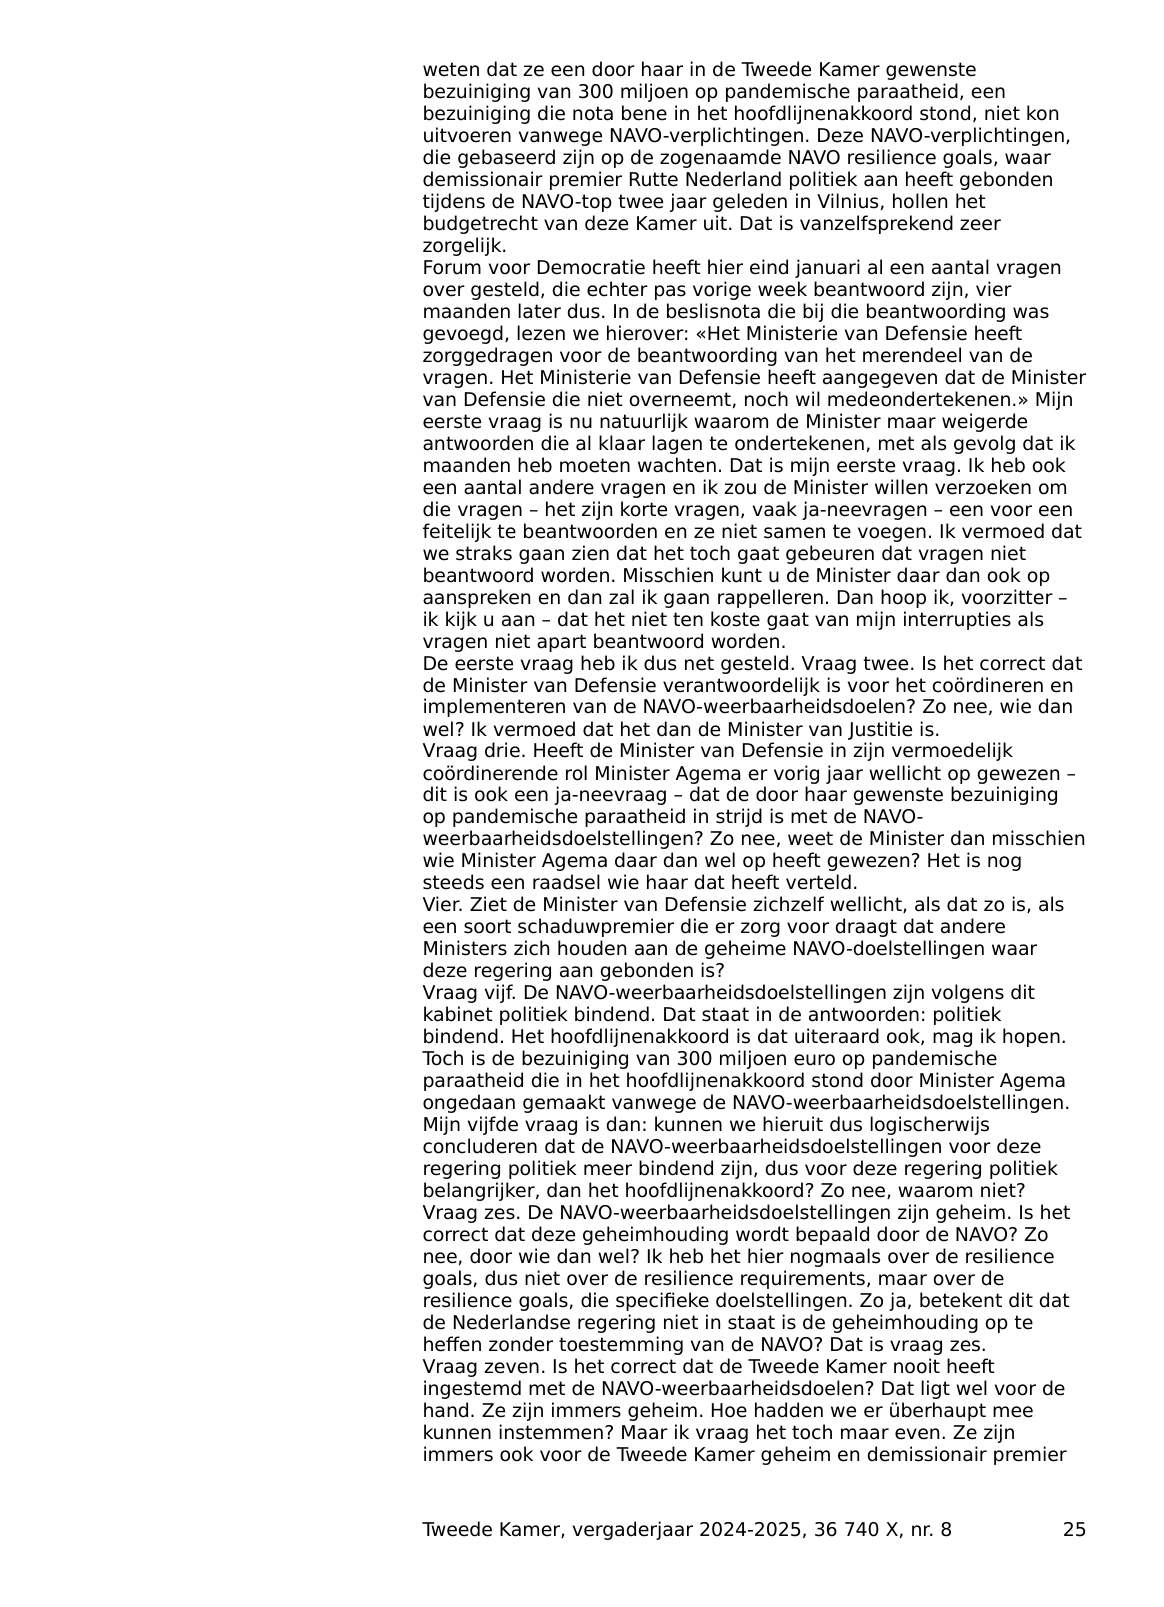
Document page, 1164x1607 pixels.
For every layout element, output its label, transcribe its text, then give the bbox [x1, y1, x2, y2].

text Vraag zes. De NAVO-weerbaarheidsdoelstellingen zijn geheim. Is het correct dat deze geheimhouding wordt bepaald door de NAVO? Zo nee, door wie dan wel? Ik heb het hier nogmaals over de resilience goals, dus niet over de resilience requirements, maar over de resilience goals, die specifieke doelstellingen. Zo ja, betekent dit dat de Nederlandse regering niet in staat is de geheimhouding op te heffen zonder toestemming van de NAVO? Dat is vraag zes. [422, 1202, 1087, 1356]
text Forum voor Democratie heeft hier eind januari al een aantal vragen over gesteld, die echter pas vorige week beantwoord zijn, vier maanden later dus. In de beslisnota die bij die beantwoording was gevoegd, lezen we hierover: «Het Ministerie van Defensie heeft zorggedragen voor de beantwoording van het merendeel van de vragen. Het Ministerie van Defensie heeft aangegeven dat de Minister van Defensie die niet overneemt, noch wil medeondertekenen.» Mijn eerste vraag is nu natuurlijk waarom de Minister maar weigerde antwoorden die al klaar lagen te ondertekenen, met als gevolg dat ik maanden heb moeten wachten. Dat is mijn eerste vraag. Ik heb ook een aantal andere vragen en ik zou de Minister willen verzoeken om die vragen – het zijn korte vragen, vaak ja-neevragen – een voor een feitelijk te beantwoorden en ze niet samen te voegen. Ik vermoed dat we straks gaan zien dat het toch gaat gebeuren dat vragen niet beantwoord worden. Misschien kunt u de Minister daar dan ook op aanspreken en dan zal ik gaan rappelleren. Dan hoop ik, voorzitter – ik kijk u aan – dat het niet ten koste gaat van mijn interrupties als vragen niet apart beantwoord worden. [422, 257, 1087, 652]
text weten dat ze een door haar in de Tweede Kamer gewenste bezuiniging van 300 miljoen op pandemische paraatheid, een bezuiniging die nota bene in het hoofdlijnenakkoord stond, niet kon uitvoeren vanwege NAVO-verplichtingen. Deze NAVO-verplichtingen, die gebaseerd zijn op de zogenaamde NAVO resilience goals, waar demissionair premier Rutte Nederland politiek aan heeft gebonden tijdens de NAVO-top twee jaar geleden in Vilnius, hollen het budgetrecht van deze Kamer uit. Dat is vanzelfsprekend zeer zorgelijk. [422, 59, 1087, 257]
text Vier. Ziet de Minister van Defensie zichzelf wellicht, als dat zo is, als een soort schaduwpremier die er zorg voor draagt dat andere Ministers zich houden aan de geheime NAVO-doelstellingen waar deze regering aan gebonden is? [422, 894, 1087, 982]
text Vraag vijf. De NAVO-weerbaarheidsdoelstellingen zijn volgens dit kabinet politiek bindend. Dat staat in de antwoorden: politiek bindend. Het hoofdlijnenakkoord is dat uiteraard ook, mag ik hopen. Toch is de bezuiniging van 300 miljoen euro op pandemische paraatheid die in het hoofdlijnenakkoord stond door Minister Agema ongedaan gemaakt vanwege de NAVO-weerbaarheidsdoelstellingen. Mijn vijfde vraag is dan: kunnen we hieruit dus logischerwijs concluderen dat de NAVO-weerbaarheidsdoelstellingen voor deze regering politiek meer bindend zijn, dus voor deze regering politiek belangrijker, dan het hoofdlijnenakkoord? Zo nee, waarom niet? [422, 982, 1087, 1202]
text De eerste vraag heb ik dus net gesteld. Vraag twee. Is het correct dat de Minister van Defensie verantwoordelijk is voor het coördineren en implementeren van de NAVO-weerbaarheidsdoelen? Zo nee, wie dan wel? Ik vermoed dat het dan de Minister van Justitie is. [422, 652, 1087, 740]
text Vraag zeven. Is het correct dat de Tweede Kamer nooit heeft ingestemd met de NAVO-weerbaarheidsdoelen? Dat ligt wel voor de hand. Ze zijn immers geheim. Hoe hadden we er überhaupt mee kunnen instemmen? Maar ik vraag het toch maar even. Ze zijn immers ook voor de Tweede Kamer geheim en demissionair premier [422, 1356, 1087, 1466]
text Vraag drie. Heeft de Minister van Defensie in zijn vermoedelijk coördinerende rol Minister Agema er vorig jaar wellicht op gewezen – dit is ook een ja-neevraag – dat de door haar gewenste bezuiniging op pandemische paraatheid in strijd is met de NAVO-weerbaarheidsdoelstellingen? Zo nee, weet de Minister dan misschien wie Minister Agema daar dan wel op heeft gewezen? Het is nog steeds een raadsel wie haar dat heeft verteld. [422, 740, 1087, 894]
